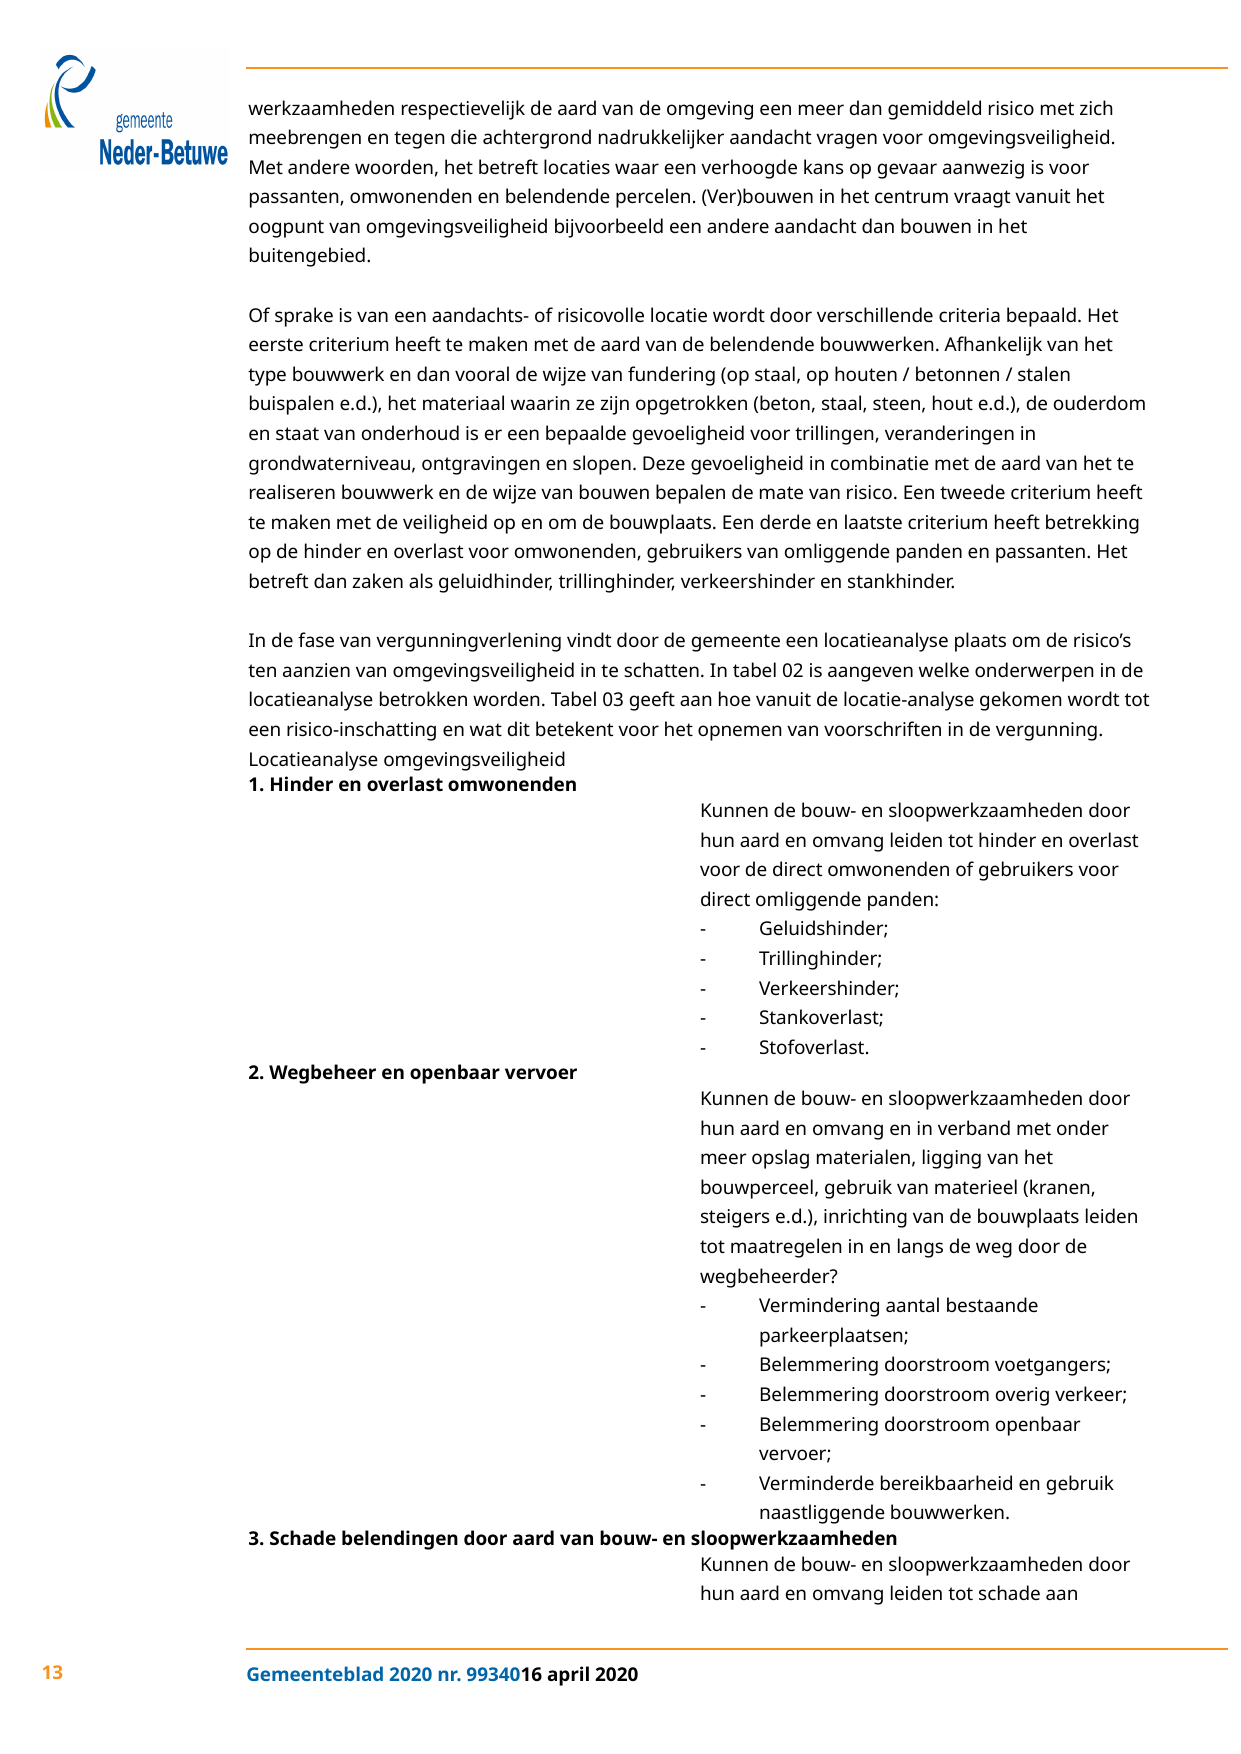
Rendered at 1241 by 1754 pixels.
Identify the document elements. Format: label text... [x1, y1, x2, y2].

text Of sprake is van een aandachts- of risicovolle locatie wordt door verschillende criteria bepaald. Het eerste criterium heeft te maken met de aard van de belendende bouwwerken. Afhankelijk van het type bouwwerk en dan vooral de wijze van fundering (op staal, op houten / betonnen / stalen buispalen e.d.), het materiaal waarin ze zijn opgetrokken (beton, staal, steen, hout e.d.), de ouderdom en staat van onderhoud is er een bepaalde gevoeligheid voor trillingen, veranderingen in grondwaterniveau, ontgravingen en slopen. Deze gevoeligheid in combinatie met de aard van het te realiseren bouwwerk en de wijze van bouwen bepalen de mate van risico. Een tweede criterium heeft te maken met de veiligheid op en om de bouwplaats. Een derde en laatste criterium heeft betrekking op de hinder en overlast voor omwonenden, gebruikers van omliggende panden en passanten. Het betreft dan zaken als geluidhinder, trillinghinder, verkeershinder en stankhinder. [248, 302, 1152, 594]
table_cell Kunnen de bouw- en sloopwerkzaamheden door hun aard en omvang en in verband met onder meer opslag materialen, ligging van het bouwperceel, gebruik van materieel (kranen, steigers e.d.), inrichting van de bouwplaats leiden tot maatregelen in en langs de weg door de wegbeheerder? Vermindering aantal bestaande parkeerplaatsen; Belemmering doorstroom voetgangers; Belemmering doorstroom overig verkeer; Belemmering doorstroom openbaar vervoer; Verminderde bereikbaarheid en gebruik naastliggende bouwwerken. [700, 1085, 1152, 1525]
table_cell Kunnen de bouw- en sloopwerkzaamheden door hun aard en omvang leiden tot hinder en overlast voor de direct omwonenden of gebruikers voor direct omliggende panden: Geluidshinder; Trillinghinder; Verkeershinder; Stankoverlast; Stofoverlast. [700, 797, 1152, 1059]
text werkzaamheden respectievelijk de aard van de omgeving een meer dan gemiddeld risico met zich meebrengen en tegen die achtergrond nadrukkelijker aandacht vragen voor omgevingsveiligheid. Met andere woorden, het betreft locaties waar een verhoogde kans op gevaar aanwezig is voor passanten, omwonenden en belendende percelen. (Ver)bouwen in het centrum vraagt vanuit het oogpunt van omgevingsveiligheid bijvoorbeeld een andere aandacht dan bouwen in het buitengebied. [248, 95, 1152, 268]
table_cell 1. Hinder en overlast omwonenden [248, 771, 1152, 797]
table_cell 3. Schade belendingen door aard van bouw- en sloopwerkzaamheden [248, 1525, 1152, 1551]
table_cell 2. Wegbeheer en openbaar vervoer [248, 1060, 1152, 1085]
table_cell [248, 1085, 700, 1525]
table_header Locatieanalyse omgevingsveiligheid [248, 746, 1152, 771]
picture [41, 47, 231, 172]
table_cell [248, 1551, 700, 1606]
table_cell [248, 797, 700, 1059]
table_cell Kunnen de bouw- en sloopwerkzaamheden door hun aard en omvang leiden tot schade aan [700, 1551, 1152, 1606]
text In de fase van vergunningverlening vindt door de gemeente een locatieanalyse plaats om de risico’s ten aanzien van omgevingsveiligheid in te schatten. In tabel 02 is aangeven welke onderwerpen in de locatieanalyse betrokken worden. Tabel 03 geeft aan hoe vanuit de locatie-analyse gekomen wordt tot een risico-inschatting en wat dit betekent voor het opnemen van voorschriften in de vergunning. [248, 627, 1152, 742]
